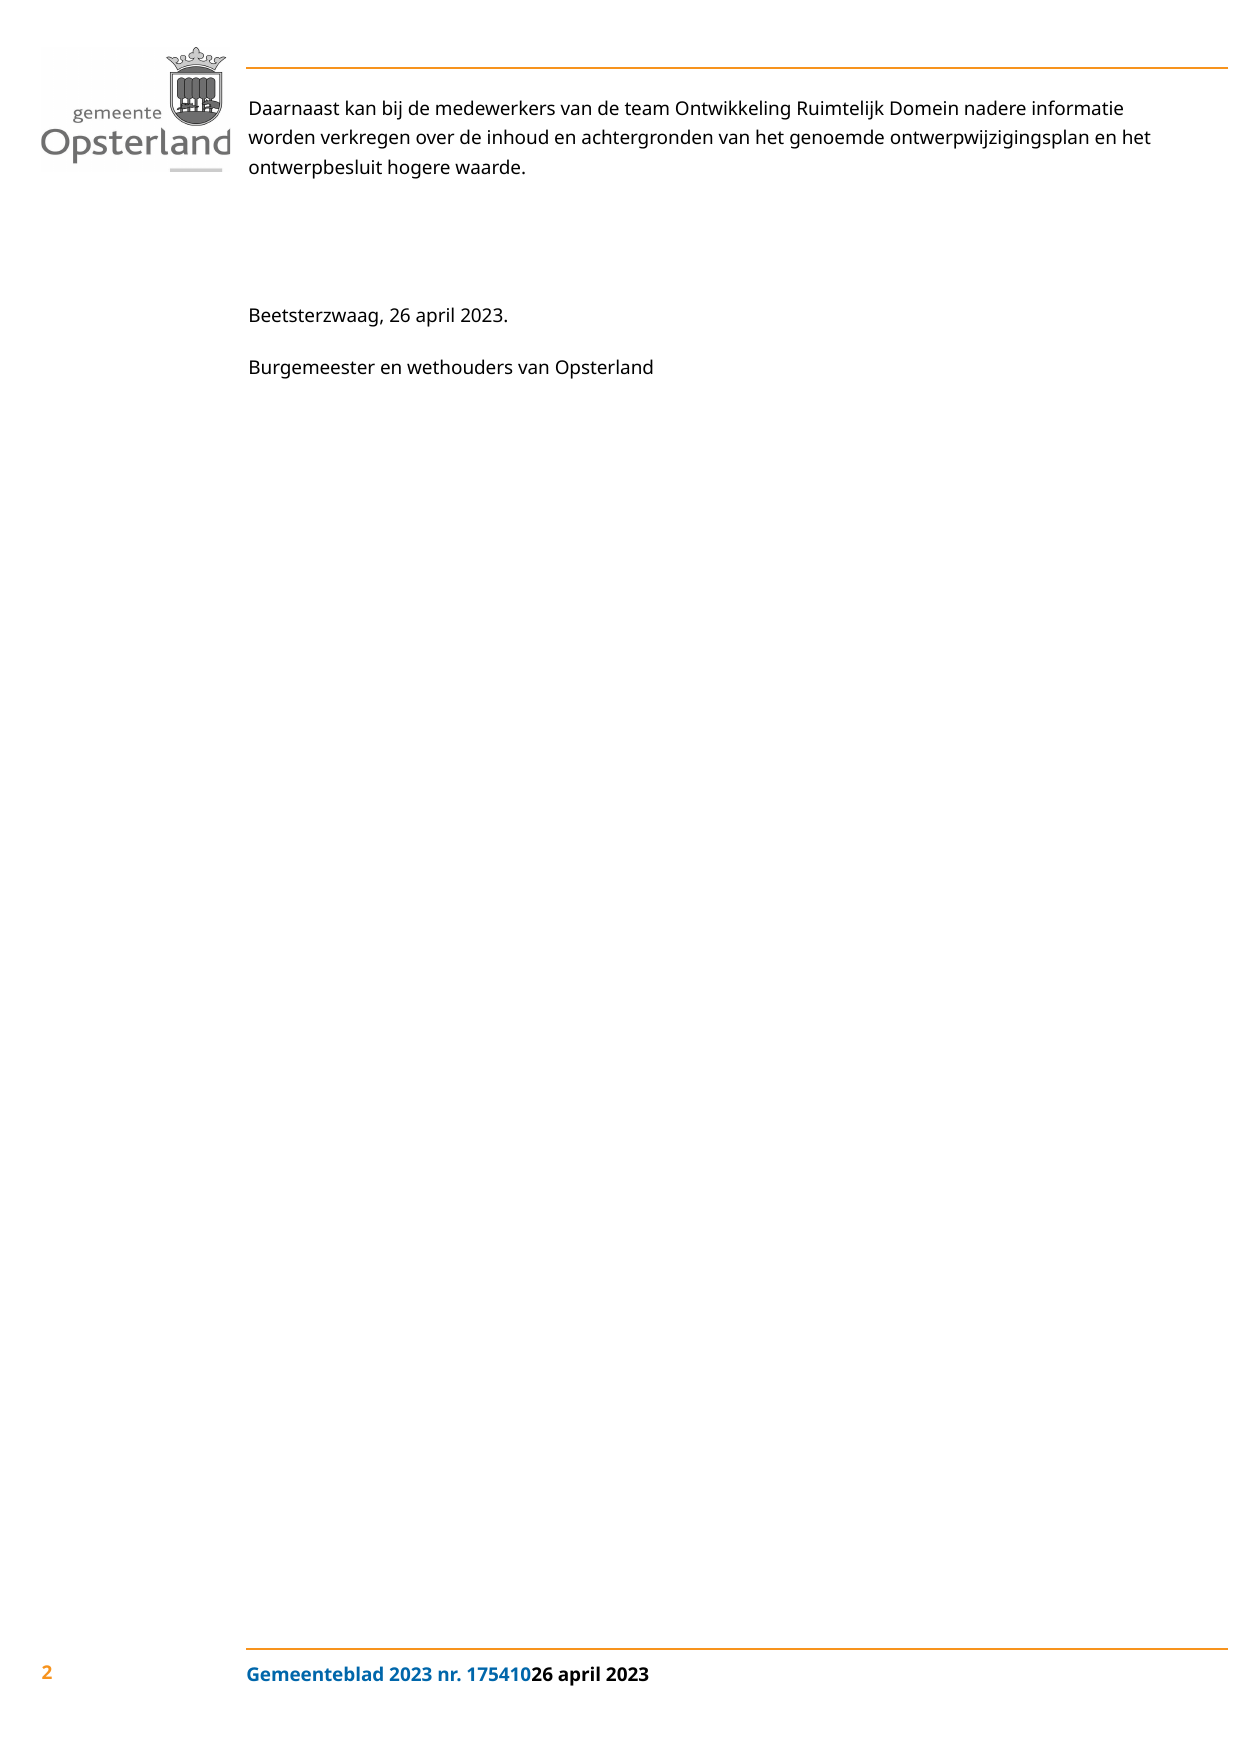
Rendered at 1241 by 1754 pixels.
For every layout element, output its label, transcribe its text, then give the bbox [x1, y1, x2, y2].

text Beetsterzwaag, 26 april 2023. [248, 303, 1152, 328]
text Daarnaast kan bij de medewerkers van de team Ontwikkeling Ruimtelijk Domein nadere informatie worden verkregen over de inhoud en achtergronden van het genoemde ontwerpwijzigingsplan en het ontwerpbesluit hogere waarde. [248, 95, 1152, 180]
text Burgemeester en wethouders van Opsterland [248, 354, 1152, 380]
picture [41, 47, 231, 172]
